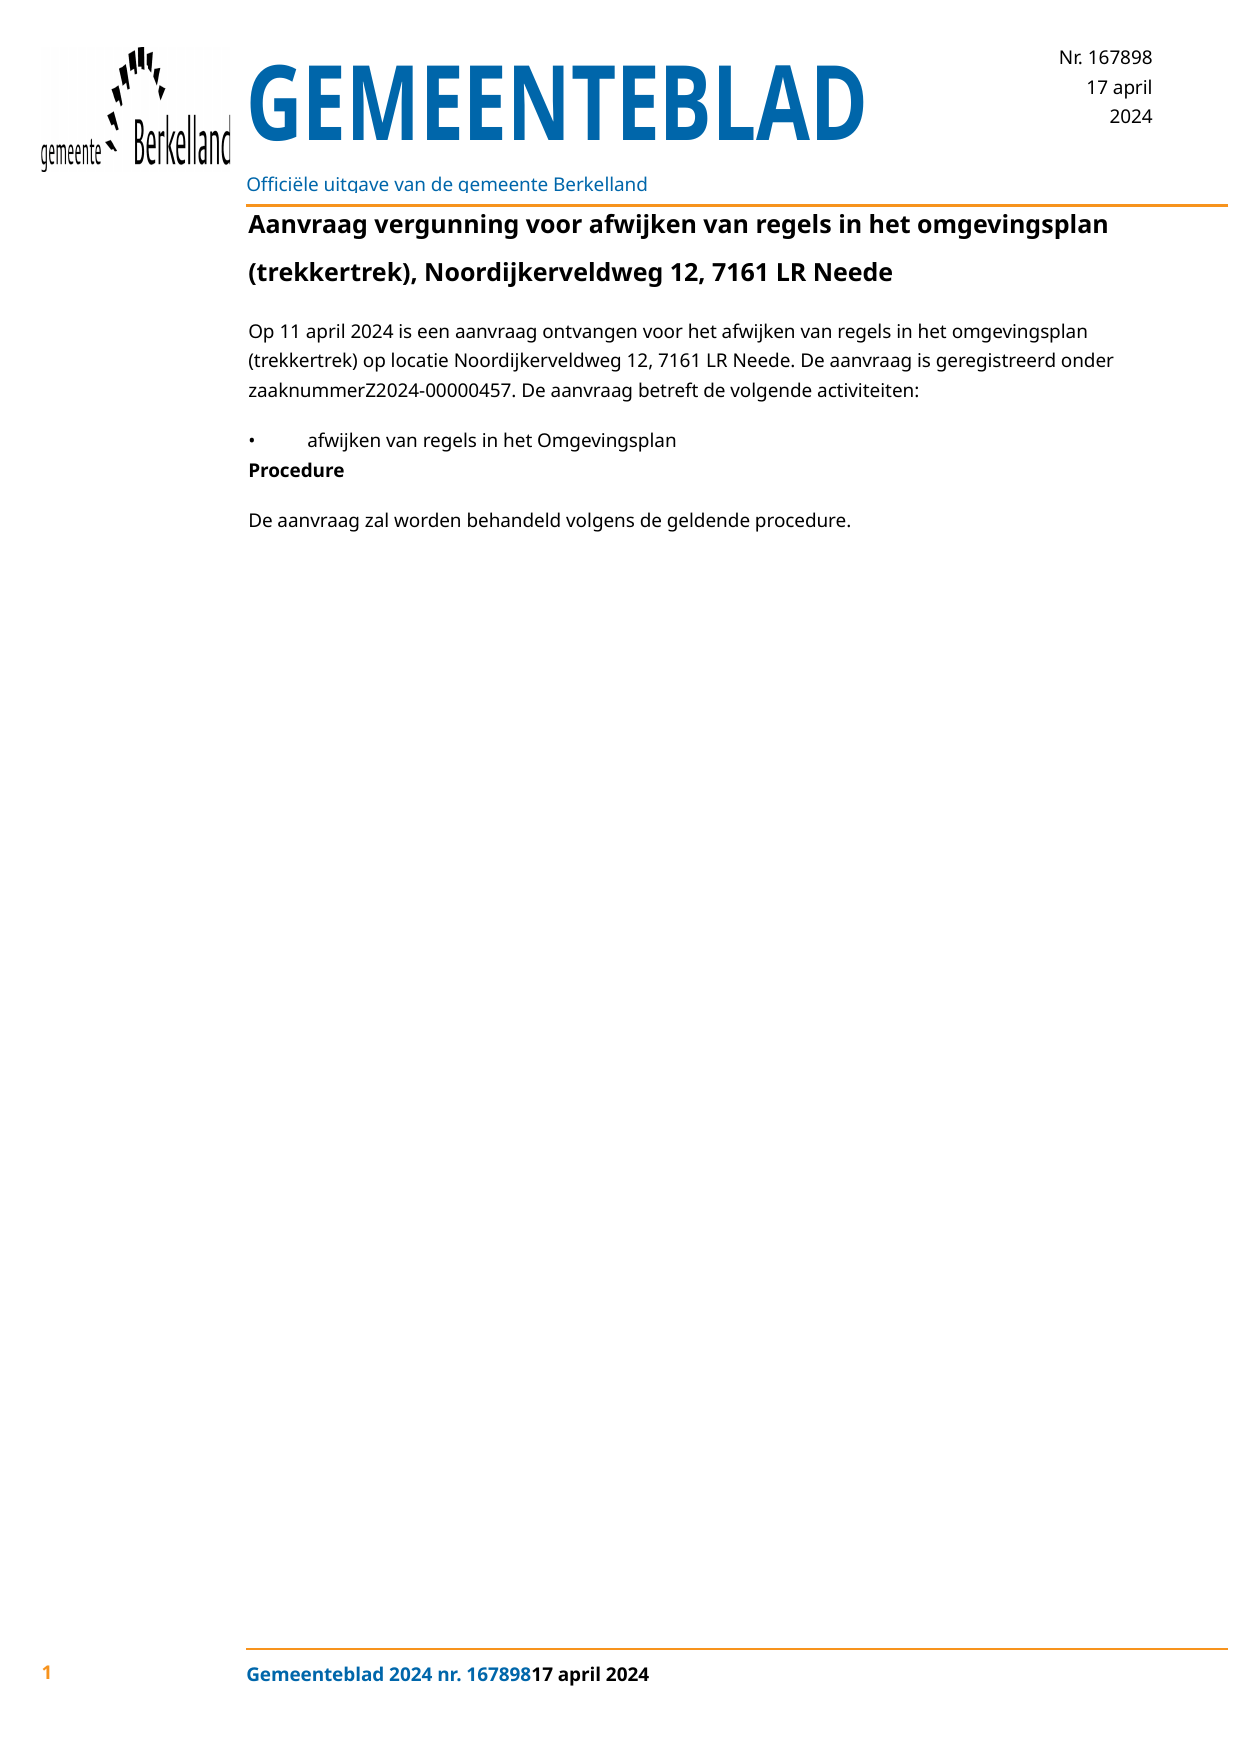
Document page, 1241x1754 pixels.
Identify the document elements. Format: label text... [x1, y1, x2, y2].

text Op 11 april 2024 is een aanvraag ontvangen voor het afwijken van regels in het omgevingsplan (trekkertrek) op locatie Noordijkerveldweg 12, 7161 LR Neede. De aanvraag is geregistreerd onder zaaknummerZ2024-00000457. De aanvraag betreft de volgende activiteiten: [248, 318, 1152, 403]
picture [41, 47, 231, 172]
text Procedure [248, 457, 1152, 483]
list afwijken van regels in het Omgevingsplan [248, 427, 1152, 453]
text De aanvraag zal worden behandeld volgens de geldende procedure. [248, 507, 1152, 533]
text Aanvraag vergunning voor afwijken van regels in het omgevingsplan (trekkertrek), Noordijkerveldweg 12, 7161 LR Neede [248, 207, 1152, 288]
